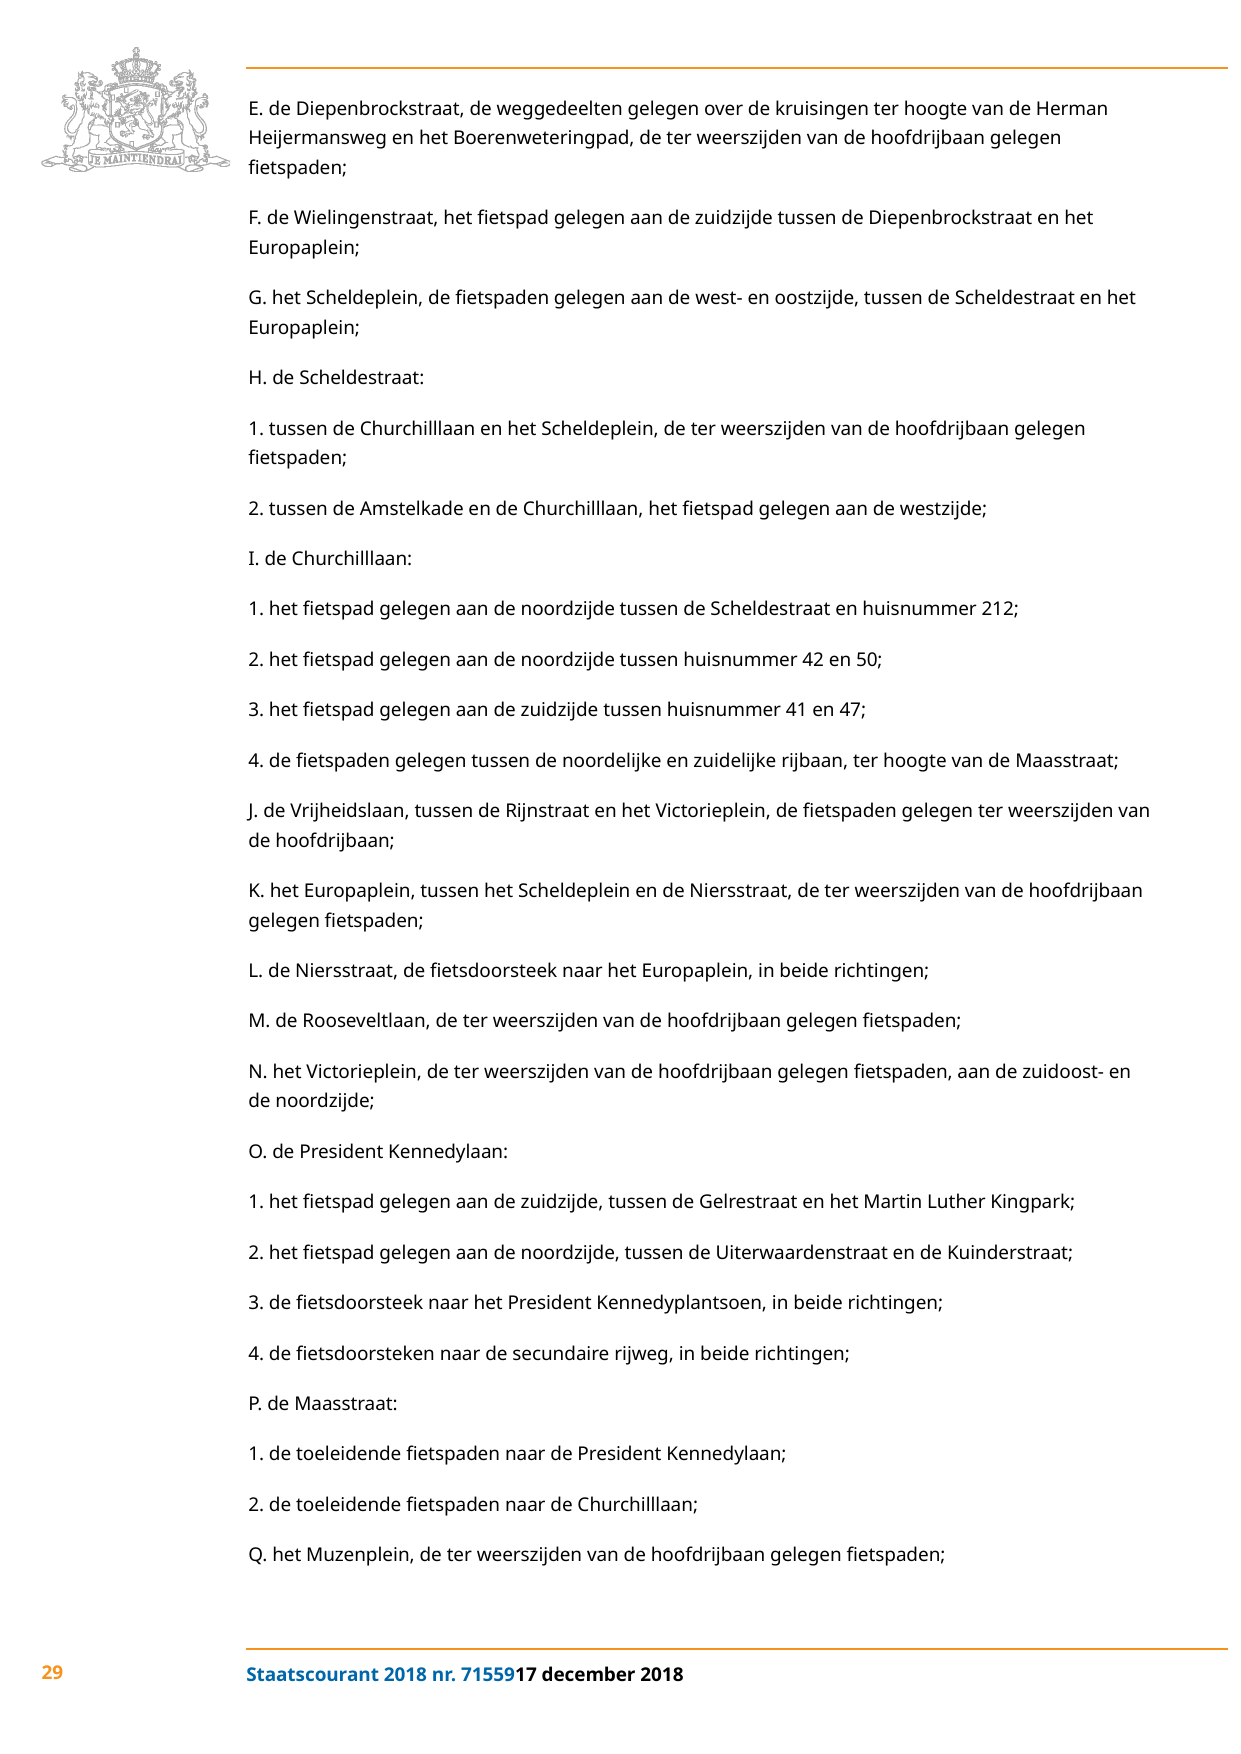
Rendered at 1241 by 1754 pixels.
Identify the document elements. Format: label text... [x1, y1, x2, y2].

text P. de Maasstraat: [248, 1390, 1152, 1416]
text J. de Vrijheidslaan, tussen de Rijnstraat en het Victorieplein, de fietspaden gelegen ter weerszijden van de hoofdrijbaan; [248, 797, 1152, 853]
text 1. tussen de Churchilllaan en het Scheldeplein, de ter weerszijden van de hoofdrijbaan gelegen fietspaden; [248, 415, 1152, 470]
text 2. het fietspad gelegen aan de noordzijde, tussen de Uiterwaardenstraat en de Kuinderstraat; [248, 1239, 1152, 1265]
text 1. de toeleidende fietspaden naar de President Kennedylaan; [248, 1441, 1152, 1466]
text E. de Diepenbrockstraat, de weggedeelten gelegen over de kruisingen ter hoogte van de Herman Heijermansweg en het Boerenweteringpad, de ter weerszijden van de hoofdrijbaan gelegen fietspaden; [248, 95, 1152, 180]
text G. het Scheldeplein, de fietspaden gelegen aan de west- en oostzijde, tussen de Scheldestraat en het Europaplein; [248, 284, 1152, 340]
text F. de Wielingenstraat, het fietspad gelegen aan de zuidzijde tussen de Diepenbrockstraat en het Europaplein; [248, 204, 1152, 260]
text K. het Europaplein, tussen het Scheldeplein en de Niersstraat, de ter weerszijden van de hoofdrijbaan gelegen fietspaden; [248, 877, 1152, 933]
text 3. de fietsdoorsteek naar het President Kennedyplantsoen, in beide richtingen; [248, 1289, 1152, 1315]
text M. de Rooseveltlaan, de ter weerszijden van de hoofdrijbaan gelegen fietspaden; [248, 1008, 1152, 1033]
text 2. tussen de Amstelkade en de Churchilllaan, het fietspad gelegen aan de westzijde; [248, 495, 1152, 521]
text I. de Churchilllaan: [248, 545, 1152, 571]
text 4. de fietsdoorsteken naar de secundaire rijweg, in beide richtingen; [248, 1340, 1152, 1366]
text N. het Victorieplein, de ter weerszijden van de hoofdrijbaan gelegen fietspaden, aan de zuidoost- en de noordzijde; [248, 1058, 1152, 1113]
text 2. de toeleidende fietspaden naar de Churchilllaan; [248, 1491, 1152, 1517]
picture [41, 47, 231, 172]
text 3. het fietspad gelegen aan de zuidzijde tussen huisnummer 41 en 47; [248, 696, 1152, 722]
text Q. het Muzenplein, de ter weerszijden van de hoofdrijbaan gelegen fietspaden; [248, 1541, 1152, 1567]
text O. de President Kennedylaan: [248, 1138, 1152, 1164]
text H. de Scheldestraat: [248, 364, 1152, 390]
text L. de Niersstraat, de fietsdoorsteek naar het Europaplein, in beide richtingen; [248, 957, 1152, 983]
text 4. de fietspaden gelegen tussen de noordelijke en zuidelijke rijbaan, ter hoogte van de Maasstraat; [248, 747, 1152, 773]
text 2. het fietspad gelegen aan de noordzijde tussen huisnummer 42 en 50; [248, 646, 1152, 672]
text 1. het fietspad gelegen aan de zuidzijde, tussen de Gelrestraat en het Martin Luther Kingpark; [248, 1188, 1152, 1214]
text 1. het fietspad gelegen aan de noordzijde tussen de Scheldestraat en huisnummer 212; [248, 596, 1152, 621]
